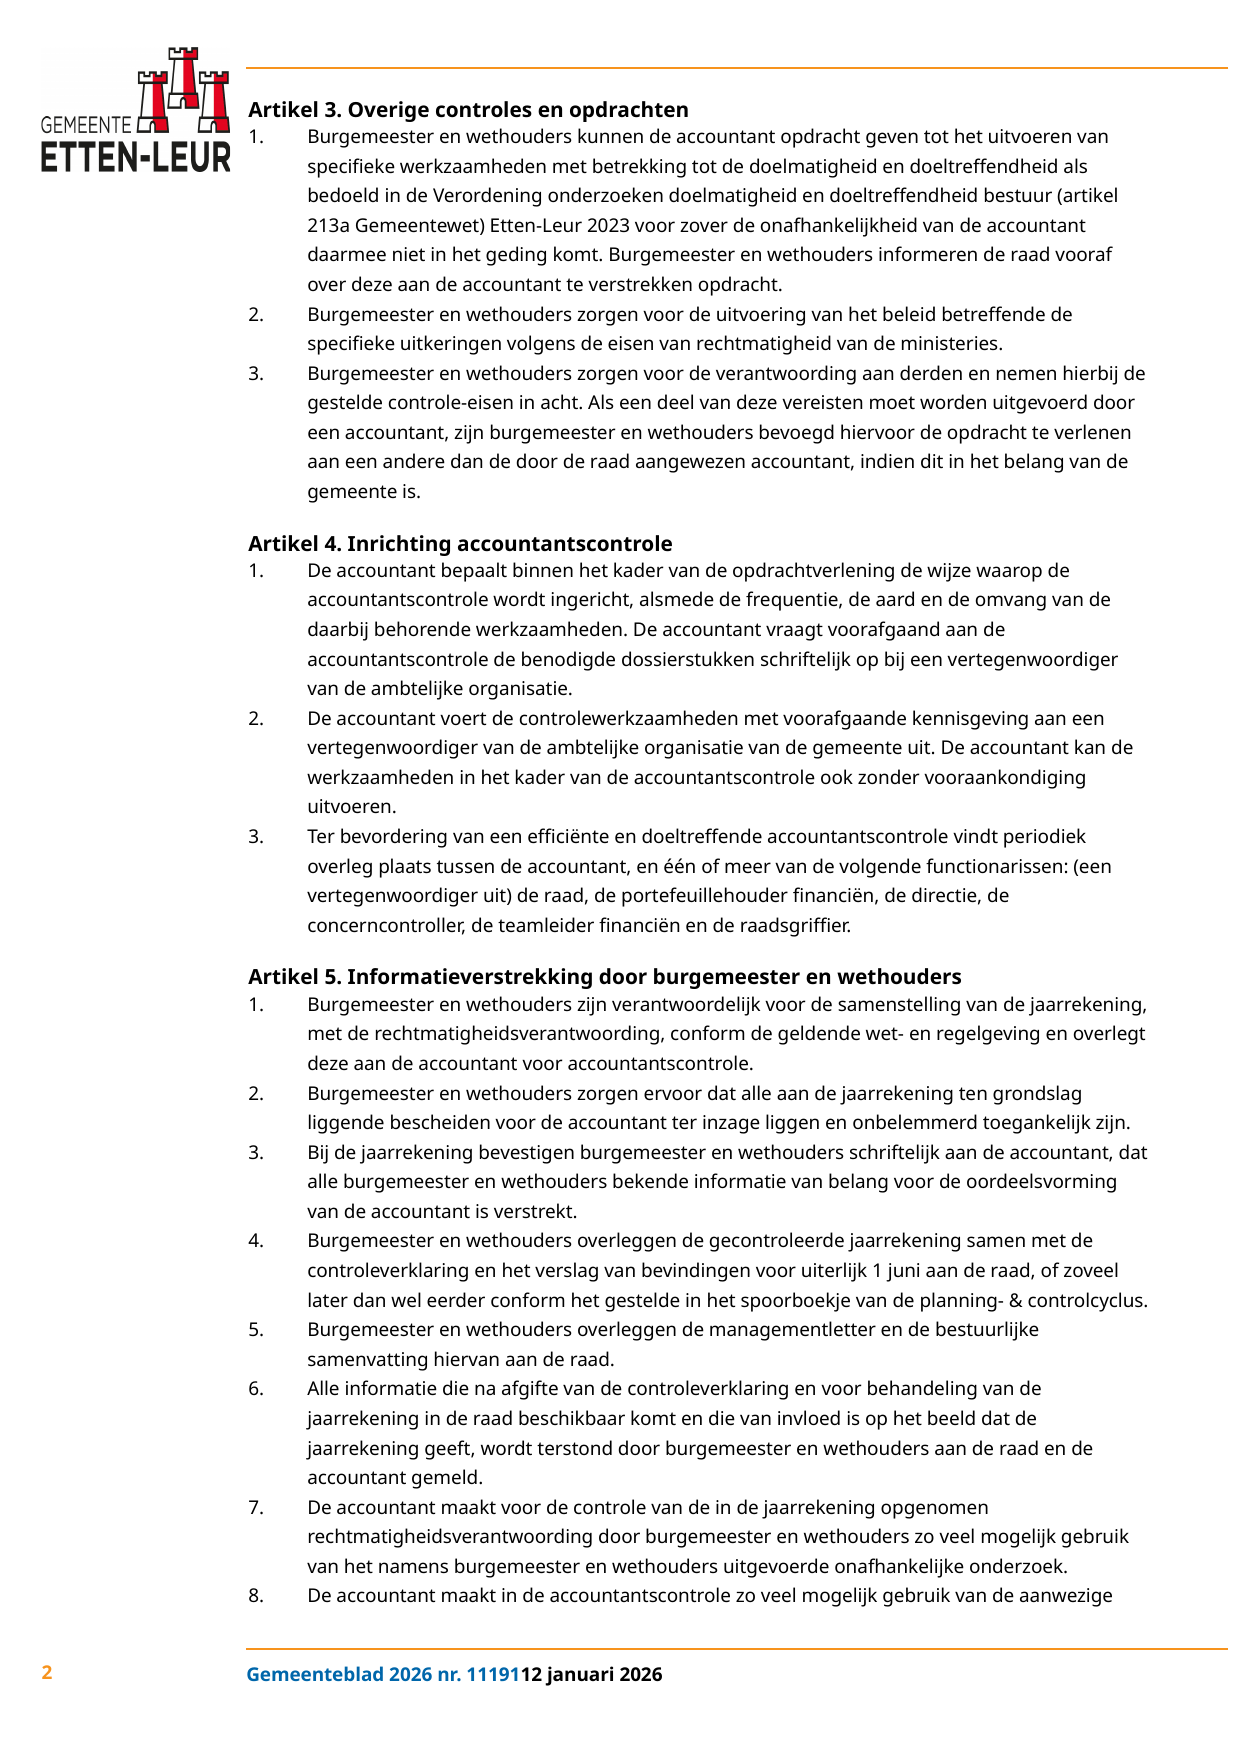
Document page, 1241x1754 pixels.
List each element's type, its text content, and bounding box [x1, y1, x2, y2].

list Ter bevordering van een efficiënte en doeltreffende accountantscontrole vindt periodiek overleg plaats tussen de accountant, en één of meer van de volgende functionarissen: (een vertegenwoordiger uit) de raad, de portefeuillehouder financiën, de directie, de concerncontroller, de teamleider financiën en de raadsgriffier. [248, 823, 1152, 938]
list De accountant voert de controlewerkzaamheden met voorafgaande kennisgeving aan een vertegenwoordiger van de ambtelijke organisatie van de gemeente uit. De accountant kan de werkzaamheden in het kader van de accountantscontrole ook zonder vooraankondiging uitvoeren. [248, 705, 1152, 819]
list Burgemeester en wethouders zorgen voor de uitvoering van het beleid betreffende de specifieke uitkeringen volgens de eisen van rechtmatigheid van de ministeries. [248, 301, 1152, 356]
list De accountant bepaalt binnen het kader van de opdrachtverlening de wijze waarop de accountantscontrole wordt ingericht, alsmede de frequentie, de aard en de omvang van de daarbij behorende werkzaamheden. De accountant vraagt voorafgaand aan de accountantscontrole de benodigde dossierstukken schriftelijk op bij een vertegenwoordiger van de ambtelijke organisatie. [248, 557, 1152, 701]
list De accountant maakt voor de controle van de in de jaarrekening opgenomen rechtmatigheidsverantwoording door burgemeester en wethouders zo veel mogelijk gebruik van het namens burgemeester en wethouders uitgevoerde onafhankelijke onderzoek. [248, 1494, 1152, 1579]
list Burgemeester en wethouders overleggen de managementletter en de bestuurlijke samenvatting hiervan aan de raad. [248, 1316, 1152, 1372]
list Burgemeester en wethouders overleggen de gecontroleerde jaarrekening samen met de controleverklaring en het verslag van bevindingen voor uiterlijk 1 juni aan de raad, of zoveel later dan wel eerder conform het gestelde in het spoorboekje van de planning- & controlcyclus. [248, 1228, 1152, 1312]
text Artikel 5. Informatieverstrekking door burgemeester en wethouders [248, 962, 1152, 991]
list Bij de jaarrekening bevestigen burgemeester en wethouders schriftelijk aan de accountant, dat alle burgemeester en wethouders bekende informatie van belang voor de oordeelsvorming van de accountant is verstrekt. [248, 1139, 1152, 1224]
list Alle informatie die na afgifte van de controleverklaring en voor behandeling van de jaarrekening in de raad beschikbaar komt en die van invloed is op het beeld dat de jaarrekening geeft, wordt terstond door burgemeester en wethouders aan de raad en de accountant gemeld. [248, 1376, 1152, 1490]
list Burgemeester en wethouders kunnen de accountant opdracht geven tot het uitvoeren van specifieke werkzaamheden met betrekking tot de doelmatigheid en doeltreffendheid als bedoeld in de Verordening onderzoeken doelmatigheid en doeltreffendheid bestuur (artikel 213a Gemeentewet) Etten-Leur 2023 voor zover de onafhankelijkheid van de accountant daarmee niet in het geding komt. Burgemeester en wethouders informeren de raad vooraf over deze aan de accountant te verstrekken opdracht. [248, 123, 1152, 297]
picture [41, 47, 231, 172]
list De accountant maakt in de accountantscontrole zo veel mogelijk gebruik van de aanwezige [248, 1583, 1152, 1608]
text Artikel 3. Overige controles en opdrachten [248, 95, 1152, 123]
list Burgemeester en wethouders zijn verantwoordelijk voor de samenstelling van de jaarrekening, met de rechtmatigheidsverantwoording, conform de geldende wet- en regelgeving en overlegt deze aan de accountant voor accountantscontrole. [248, 991, 1152, 1076]
text Artikel 4. Inrichting accountantscontrole [248, 529, 1152, 557]
list Burgemeester en wethouders zorgen ervoor dat alle aan de jaarrekening ten grondslag liggende bescheiden voor de accountant ter inzage liggen en onbelemmerd toegankelijk zijn. [248, 1080, 1152, 1135]
list Burgemeester en wethouders zorgen voor de verantwoording aan derden en nemen hierbij de gestelde controle-eisen in acht. Als een deel van deze vereisten moet worden uitgevoerd door een accountant, zijn burgemeester en wethouders bevoegd hiervoor de opdracht te verlenen aan een andere dan de door de raad aangewezen accountant, indien dit in het belang van de gemeente is. [248, 360, 1152, 504]
